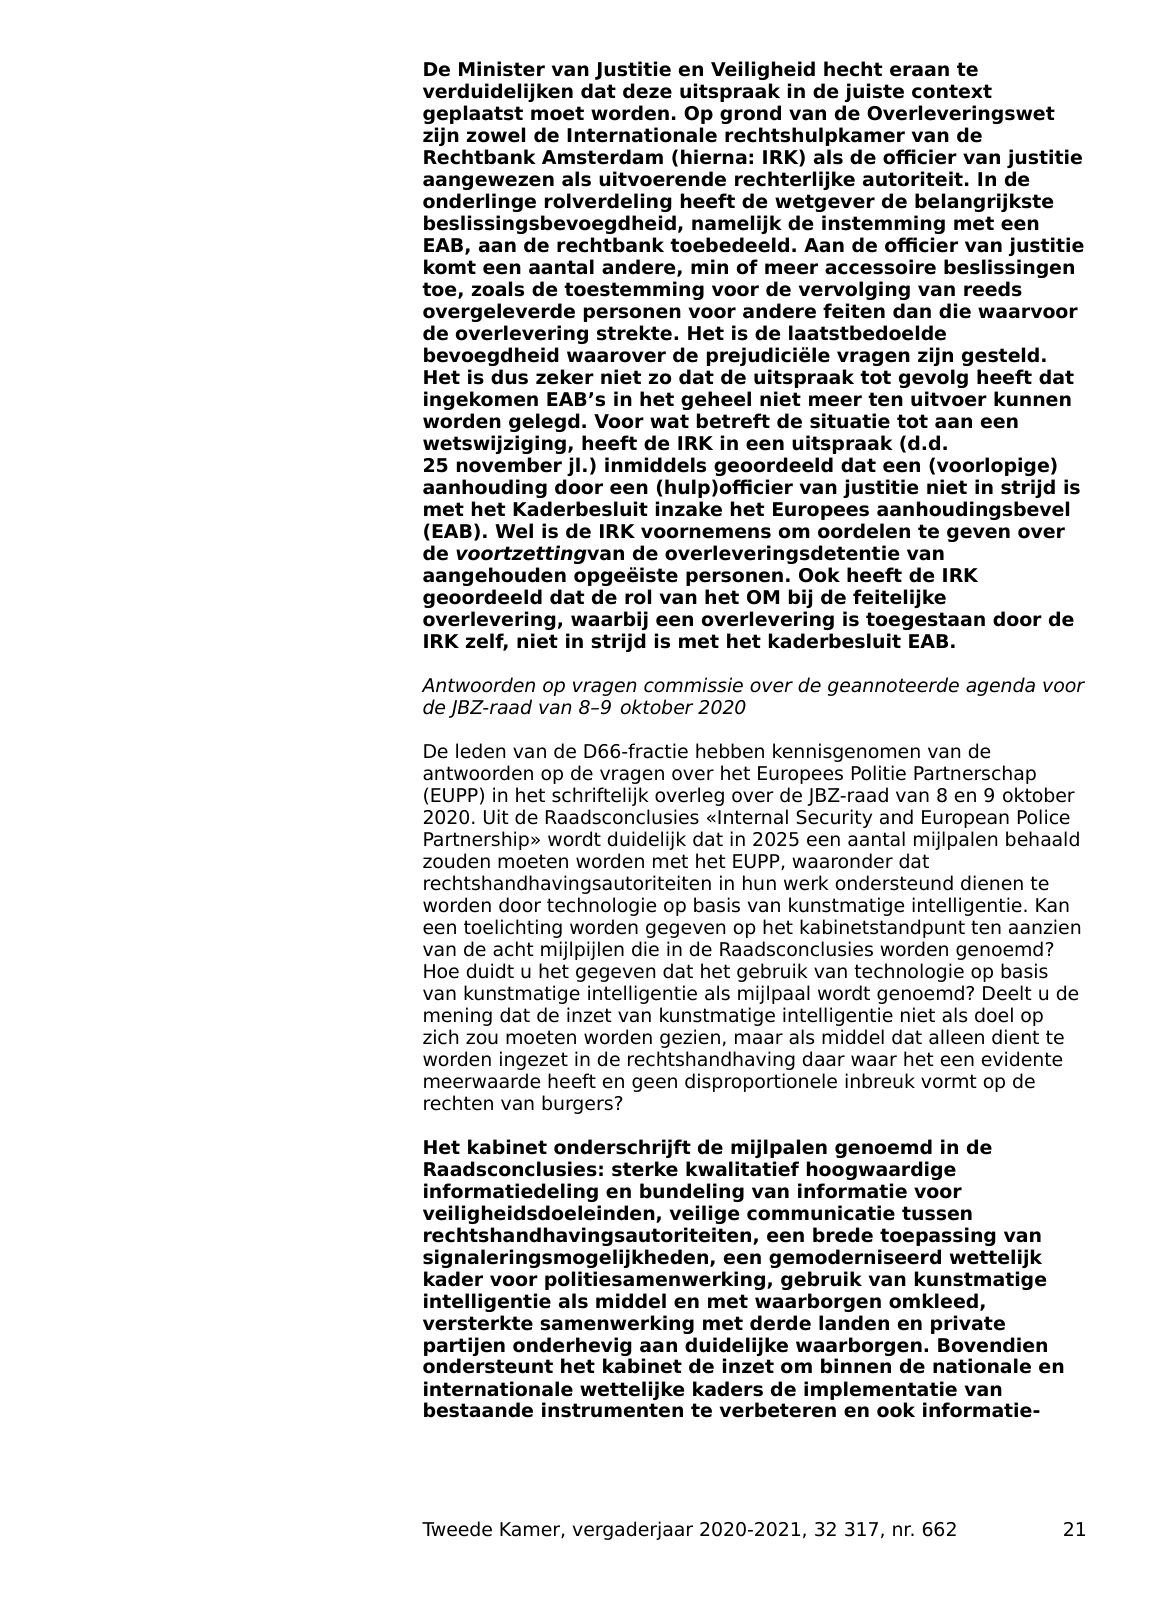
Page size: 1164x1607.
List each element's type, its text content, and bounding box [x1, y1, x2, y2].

subtitle Antwoorden op vragen commissie over de geannoteerde agenda voor de JBZ-raad van 8–9 oktober 2020 [422, 675, 1087, 719]
text Het kabinet onderschrijft de mijlpalen genoemd in de Raadsconclusies: sterke kwalitatief hoogwaardige informatiedeling en bundeling van informatie voor veiligheidsdoeleinden, veilige communicatie tussen rechtshandhavingsautoriteiten, een brede toepassing van signaleringsmogelijkheden, een gemoderniseerd wettelijk kader voor politiesamenwerking, gebruik van kunstmatige intelligentie als middel en met waarborgen omkleed, versterkte samenwerking met derde landen en private partijen onderhevig aan duidelijke waarborgen. Bovendien ondersteunt het kabinet de inzet om binnen de nationale en internationale wettelijke kaders de implementatie van bestaande instrumenten te verbeteren en ook informatie- [422, 1137, 1087, 1422]
text De Minister van Justitie en Veiligheid hecht eraan te verduidelijken dat deze uitspraak in de juiste context geplaatst moet worden. Op grond van de Overleveringswet zijn zowel de Internationale rechtshulpkamer van de Rechtbank Amsterdam (hierna: IRK) als de officier van justitie aangewezen als uitvoerende rechterlijke autoriteit. In de onderlinge rolverdeling heeft de wetgever de belangrijkste beslissingsbevoegdheid, namelijk de instemming met een EAB, aan de rechtbank toebedeeld. Aan de officier van justitie komt een aantal andere, min of meer accessoire beslissingen toe, zoals de toestemming voor de vervolging van reeds overgeleverde personen voor andere feiten dan die waarvoor de overlevering strekte. Het is de laatstbedoelde bevoegdheid waarover de prejudiciële vragen zijn gesteld. Het is dus zeker niet zo dat de uitspraak tot gevolg heeft dat ingekomen EAB’s in het geheel niet meer ten uitvoer kunnen worden gelegd. Voor wat betreft de situatie tot aan een wetswijziging, heeft de IRK in een uitspraak (d.d. 25 november jl.) inmiddels geoordeeld dat een (voorlopige) aanhouding door een (hulp)officier van justitie niet in strijd is met het Kaderbesluit inzake het Europees aanhoudingsbevel (EAB). Wel is de IRK voornemens om oordelen te geven over de voortzettingvan de overleveringsdetentie van aangehouden opgeëiste personen. Ook heeft de IRK geoordeeld dat de rol van het OM bij de feitelijke overlevering, waarbij een overlevering is toegestaan door de IRK zelf, niet in strijd is met het kaderbesluit EAB. [422, 59, 1087, 652]
text De leden van de D66-fractie hebben kennisgenomen van de antwoorden op de vragen over het Europees Politie Partnerschap (EUPP) in het schriftelijk overleg over de JBZ-raad van 8 en 9 oktober 2020. Uit de Raadsconclusies «Internal Security and European Police Partnership» wordt duidelijk dat in 2025 een aantal mijlpalen behaald zouden moeten worden met het EUPP, waaronder dat rechtshandhavingsautoriteiten in hun werk ondersteund dienen te worden door technologie op basis van kunstmatige intelligentie. Kan een toelichting worden gegeven op het kabinetstandpunt ten aanzien van de acht mijlpijlen die in de Raadsconclusies worden genoemd? Hoe duidt u het gegeven dat het gebruik van technologie op basis van kunstmatige intelligentie als mijlpaal wordt genoemd? Deelt u de mening dat de inzet van kunstmatige intelligentie niet als doel op zich zou moeten worden gezien, maar als middel dat alleen dient te worden ingezet in de rechtshandhaving daar waar het een evidente meerwaarde heeft en geen disproportionele inbreuk vormt op de rechten van burgers? [422, 741, 1087, 1114]
